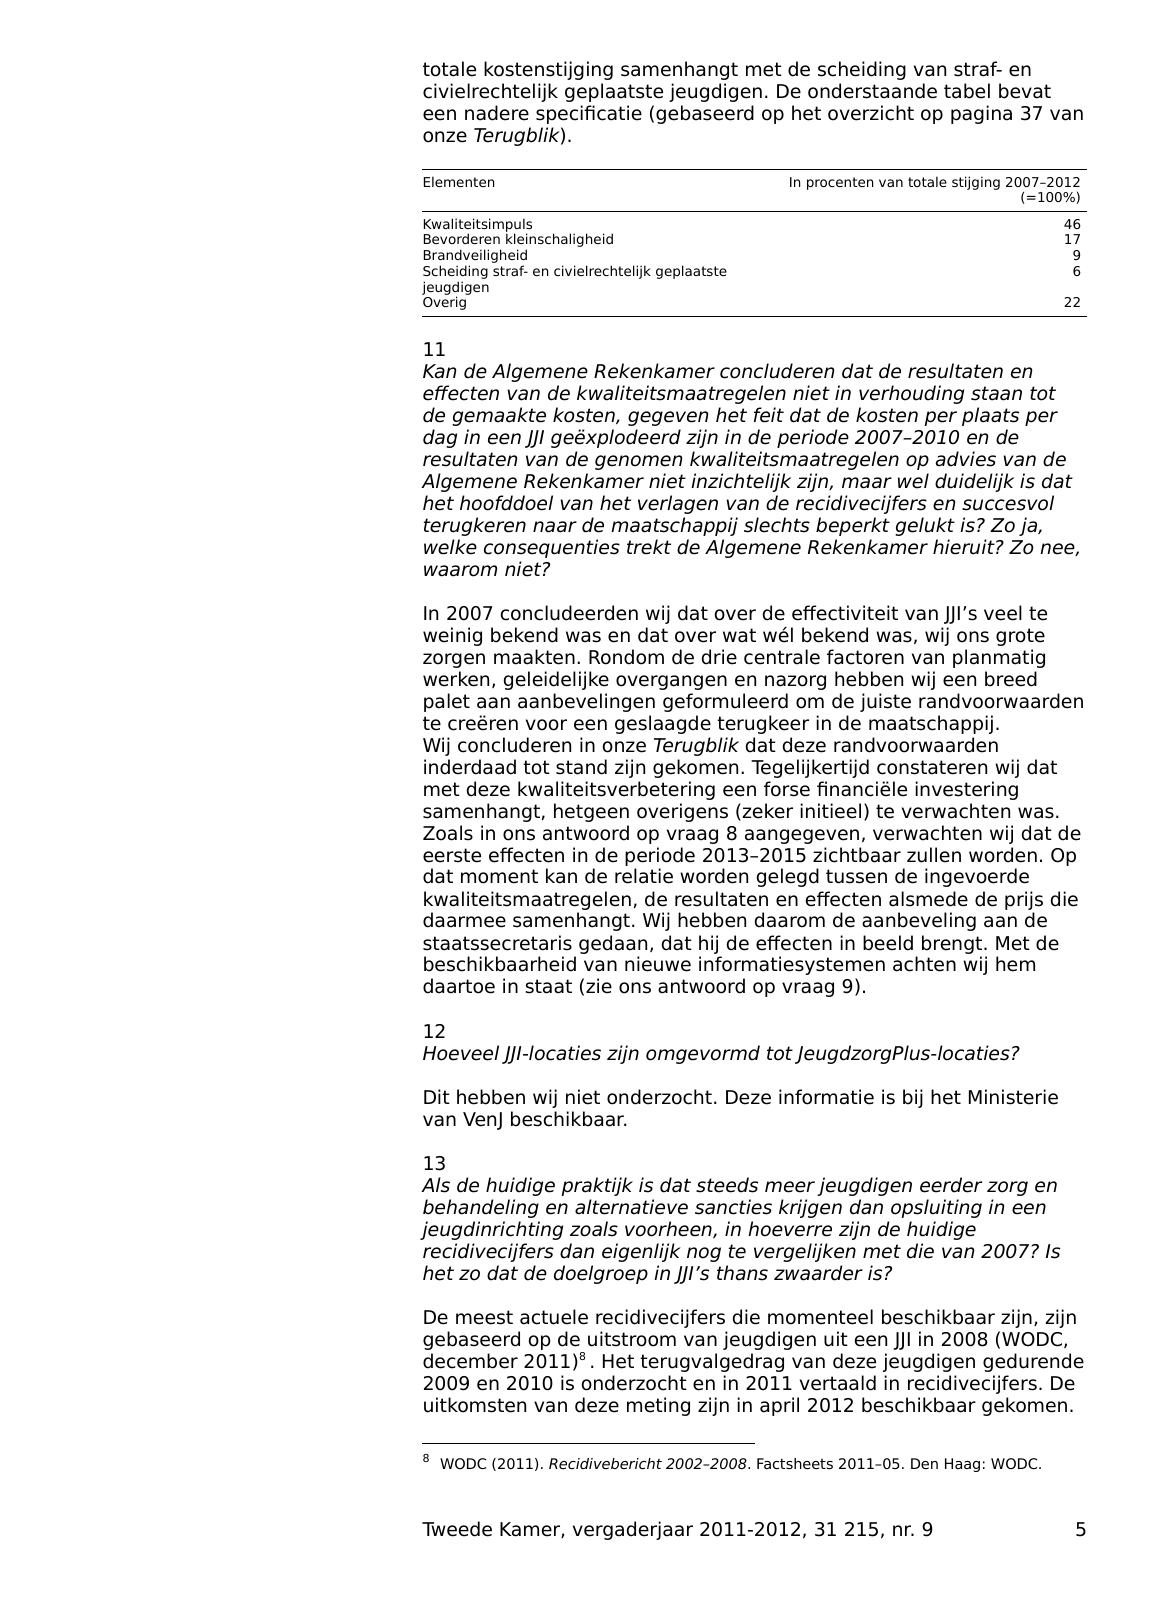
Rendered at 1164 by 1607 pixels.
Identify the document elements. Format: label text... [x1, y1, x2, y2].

text 13 [422, 1153, 1087, 1175]
text De meest actuele recidivecijfers die momenteel beschikbaar zijn, zijn gebaseerd op de uitstroom van jeugdigen uit een JJI in 2008 (WODC, december 2011). Het terugvalgedrag van deze jeugdigen gedurende 2009 en 2010 is onderzocht en in 2011 vertaald in recidivecijfers. De uitkomsten van deze meting zijn in april 2012 beschikbaar gekomen. [422, 1307, 1087, 1417]
text totale kostenstijging samenhangt met de scheiding van straf- en civielrechtelijk geplaatste jeugdigen. De onderstaande tabel bevat een nadere specificatie (gebaseerd op het overzicht op pagina 37 van onze Terugblik). [422, 59, 1087, 147]
text In 2007 concludeerden wij dat over de effectiviteit van JJI’s veel te weinig bekend was en dat over wat wél bekend was, wij ons grote zorgen maakten. Rondom de drie centrale factoren van planmatig werken, geleidelijke overgangen en nazorg hebben wij een breed palet aan aanbevelingen geformuleerd om de juiste randvoorwaarden te creëren voor een geslaagde terugkeer in de maatschappij. [422, 603, 1087, 734]
table_cell 9 [754, 248, 1087, 264]
text 11 [422, 339, 1087, 361]
table_cell Kwaliteitsimpuls [422, 212, 754, 232]
table_cell 17 [754, 232, 1087, 248]
text Als de huidige praktijk is dat steeds meer jeugdigen eerder zorg en behandeling en alternatieve sancties krijgen dan opsluiting in een jeugdinrichting zoals voorheen, in hoeverre zijn de huidige recidivecijfers dan eigenlijk nog te vergelijken met die van 2007? Is het zo dat de doelgroep in JJI’s thans zwaarder is? [422, 1175, 1087, 1285]
text Dit hebben wij niet onderzocht. Deze informatie is bij het Ministerie van VenJ beschikbaar. [422, 1087, 1087, 1131]
table_cell Brandveiligheid [422, 248, 754, 264]
table_header Elementen [422, 170, 754, 211]
text Hoeveel JJI-locaties zijn omgevormd tot JeugdzorgPlus-locaties? [422, 1042, 1087, 1064]
table_cell Scheiding straf- en civielrechtelijk geplaatste jeugdigen [422, 264, 754, 295]
table_cell 6 [754, 264, 1087, 295]
table_cell 46 [754, 212, 1087, 232]
text WODC (2011). Recidivebericht 2002–2008. Factsheets 2011–05. Den Haag: WODC. [422, 1452, 1087, 1474]
table_cell Bevorderen kleinschaligheid [422, 232, 754, 248]
table_cell 22 [754, 295, 1087, 316]
text Wij concluderen in onze Terugblik dat deze randvoorwaarden inderdaad tot stand zijn gekomen. Tegelijkertijd constateren wij dat met deze kwaliteitsverbetering een forse financiële investering samenhangt, hetgeen overigens (zeker initieel) te verwachten was. Zoals in ons antwoord op vraag 8 aangegeven, verwachten wij dat de eerste effecten in de periode 2013–2015 zichtbaar zullen worden. Op dat moment kan de relatie worden gelegd tussen de ingevoerde kwaliteitsmaatregelen, de resultaten en effecten alsmede de prijs die daarmee samenhangt. Wij hebben daarom de aanbeveling aan de staatssecretaris gedaan, dat hij de effecten in beeld brengt. Met de beschikbaarheid van nieuwe informatiesystemen achten wij hem daartoe in staat (zie ons antwoord op vraag 9). [422, 734, 1087, 998]
table_cell Overig [422, 295, 754, 316]
table_header In procenten van totale stijging 2007–2012 (=100%) [754, 170, 1087, 211]
text Kan de Algemene Rekenkamer concluderen dat de resultaten en effecten van de kwaliteitsmaatregelen niet in verhouding staan tot de gemaakte kosten, gegeven het feit dat de kosten per plaats per dag in een JJI geëxplodeerd zijn in de periode 2007–2010 en de resultaten van de genomen kwaliteitsmaatregelen op advies van de Algemene Rekenkamer niet inzichtelijk zijn, maar wel duidelijk is dat het hoofddoel van het verlagen van de recidivecijfers en succesvol terugkeren naar de maatschappij slechts beperkt gelukt is? Zo ja, welke consequenties trekt de Algemene Rekenkamer hieruit? Zo nee, waarom niet? [422, 361, 1087, 581]
text 12 [422, 1021, 1087, 1042]
